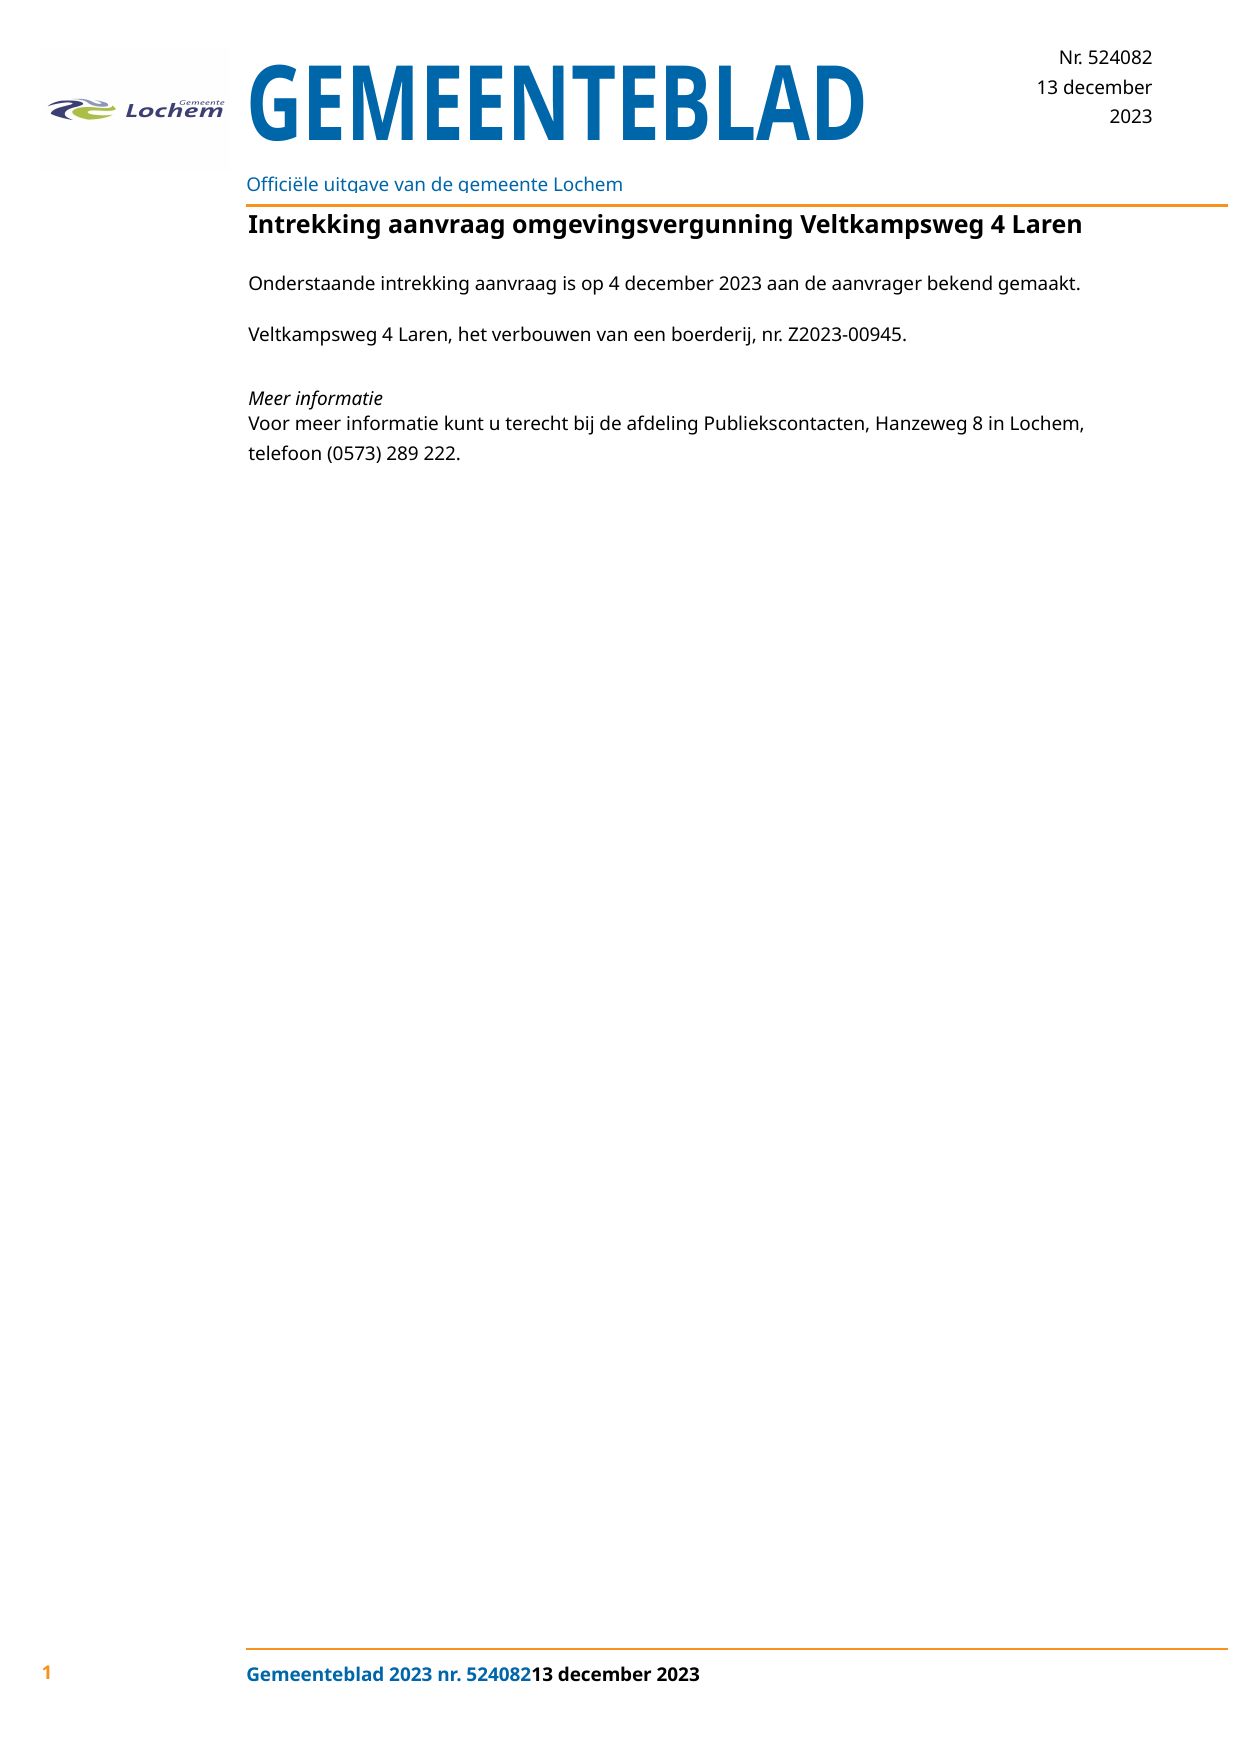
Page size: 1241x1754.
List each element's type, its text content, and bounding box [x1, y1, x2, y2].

text Veltkampsweg 4 Laren, het verbouwen van een boerderij, nr. Z2023-00945. [248, 321, 1152, 346]
text Meer informatie [248, 385, 1152, 410]
text Onderstaande intrekking aanvraag is op 4 december 2023 aan de aanvrager bekend gemaakt. [248, 270, 1152, 296]
text Voor meer informatie kunt u terecht bij de afdeling Publiekscontacten, Hanzeweg 8 in Lochem, telefoon (0573) 289 222. [248, 410, 1152, 466]
picture [41, 47, 231, 172]
text Intrekking aanvraag omgevingsvergunning Veltkampsweg 4 Laren [248, 207, 1152, 241]
